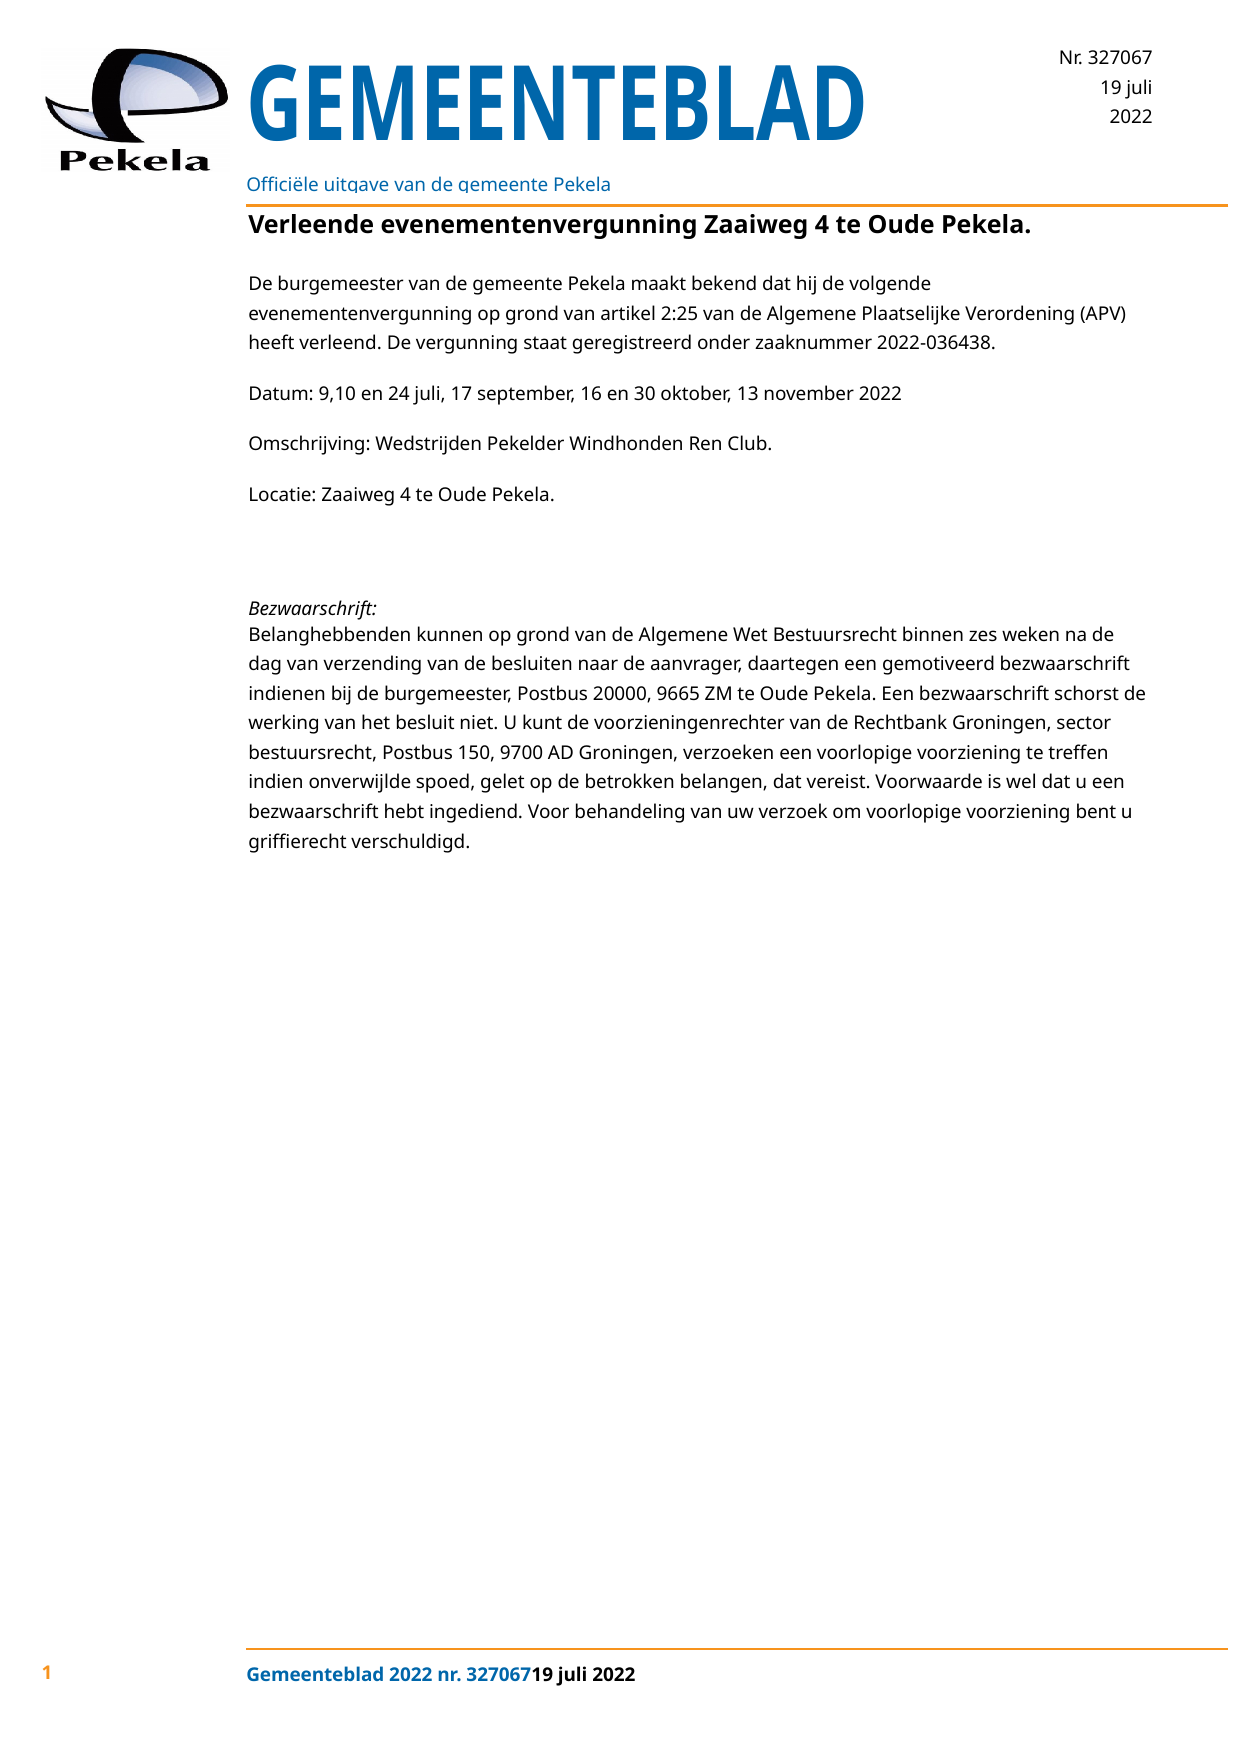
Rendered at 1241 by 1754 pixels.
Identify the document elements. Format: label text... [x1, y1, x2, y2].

text Omschrijving: Wedstrijden Pekelder Windhonden Ren Club. [248, 430, 1152, 456]
text Bezwaarschrift: [248, 595, 1152, 621]
text Belanghebbenden kunnen op grond van de Algemene Wet Bestuursrecht binnen zes weken na de dag van verzending van de besluiten naar de aanvrager, daartegen een gemotiveerd bezwaarschrift indienen bij de burgemeester, Postbus 20000, 9665 ZM te Oude Pekela. Een bezwaarschrift schorst de werking van het besluit niet. U kunt de voorzieningenrechter van de Rechtbank Groningen, sector bestuursrecht, Postbus 150, 9700 AD Groningen, verzoeken een voorlopige voorziening te treffen indien onverwijlde spoed, gelet op de betrokken belangen, dat vereist. Voorwaarde is wel dat u een bezwaarschrift hebt ingediend. Voor behandeling van uw verzoek om voorlopige voorziening bent u griffierecht verschuldigd. [248, 621, 1152, 854]
picture [41, 47, 231, 172]
text Datum: 9,10 en 24 juli, 17 september, 16 en 30 oktober, 13 november 2022 [248, 380, 1152, 406]
text De burgemeester van de gemeente Pekela maakt bekend dat hij de volgende evenementenvergunning op grond van artikel 2:25 van de Algemene Plaatselijke Verordening (APV) heeft verleend. De vergunning staat geregistreerd onder zaaknummer 2022-036438. [248, 270, 1152, 355]
text Locatie: Zaaiweg 4 te Oude Pekela. [248, 481, 1152, 506]
text Verleende evenementenvergunning Zaaiweg 4 te Oude Pekela. [248, 207, 1152, 241]
